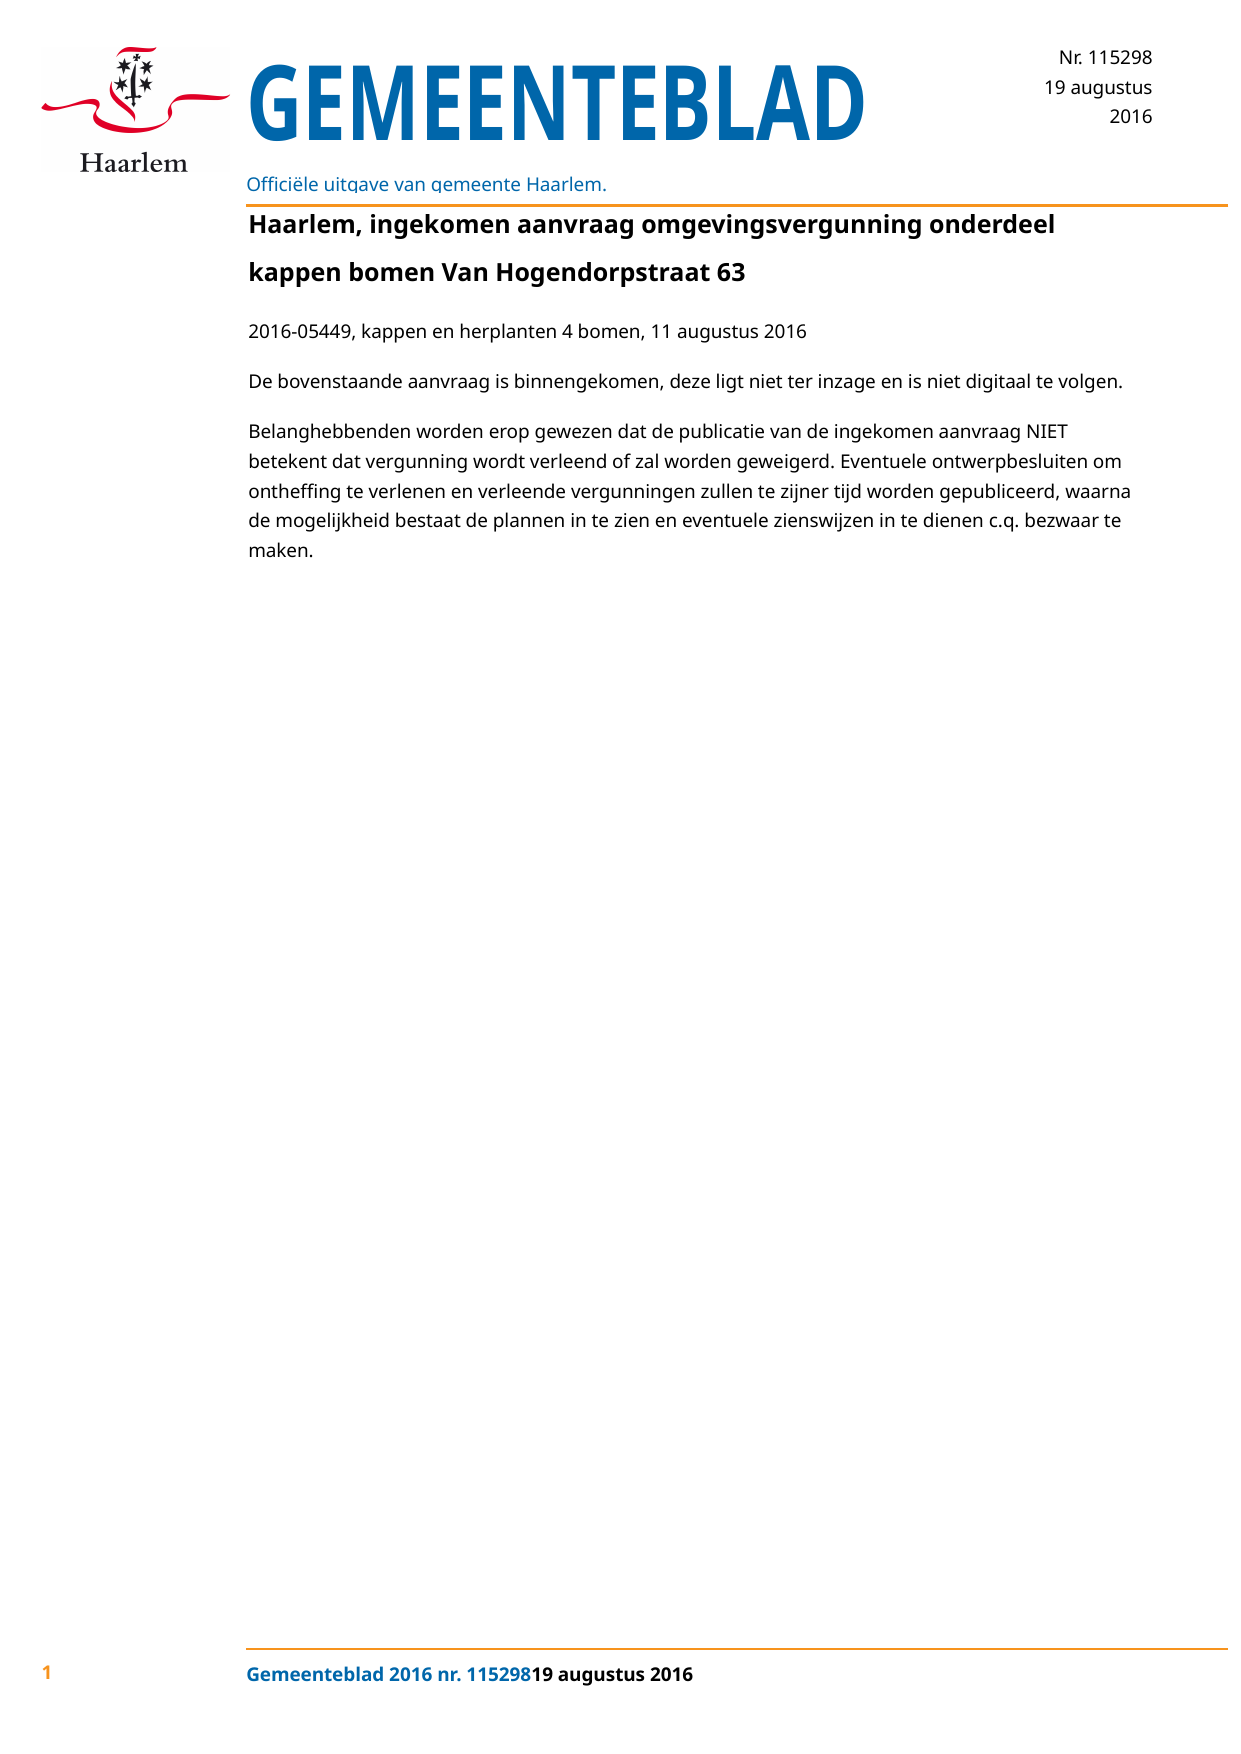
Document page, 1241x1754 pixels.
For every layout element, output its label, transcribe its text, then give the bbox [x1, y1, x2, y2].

text 2016-05449, kappen en herplanten 4 bomen, 11 augustus 2016 [248, 318, 1152, 344]
text Haarlem, ingekomen aanvraag omgevingsvergunning onderdeel kappen bomen Van Hogendorpstraat 63 [248, 207, 1152, 288]
text Belanghebbenden worden erop gewezen dat de publicatie van de ingekomen aanvraag NIET betekent dat vergunning wordt verleend of zal worden geweigerd. Eventuele ontwerpbesluiten om ontheffing te verlenen en verleende vergunningen zullen te zijner tijd worden gepubliceerd, waarna de mogelijkheid bestaat de plannen in te zien en eventuele zienswijzen in te dienen c.q. bezwaar te maken. [248, 419, 1152, 563]
picture [41, 47, 231, 172]
text De bovenstaande aanvraag is binnengekomen, deze ligt niet ter inzage en is niet digitaal te volgen. [248, 368, 1152, 394]
